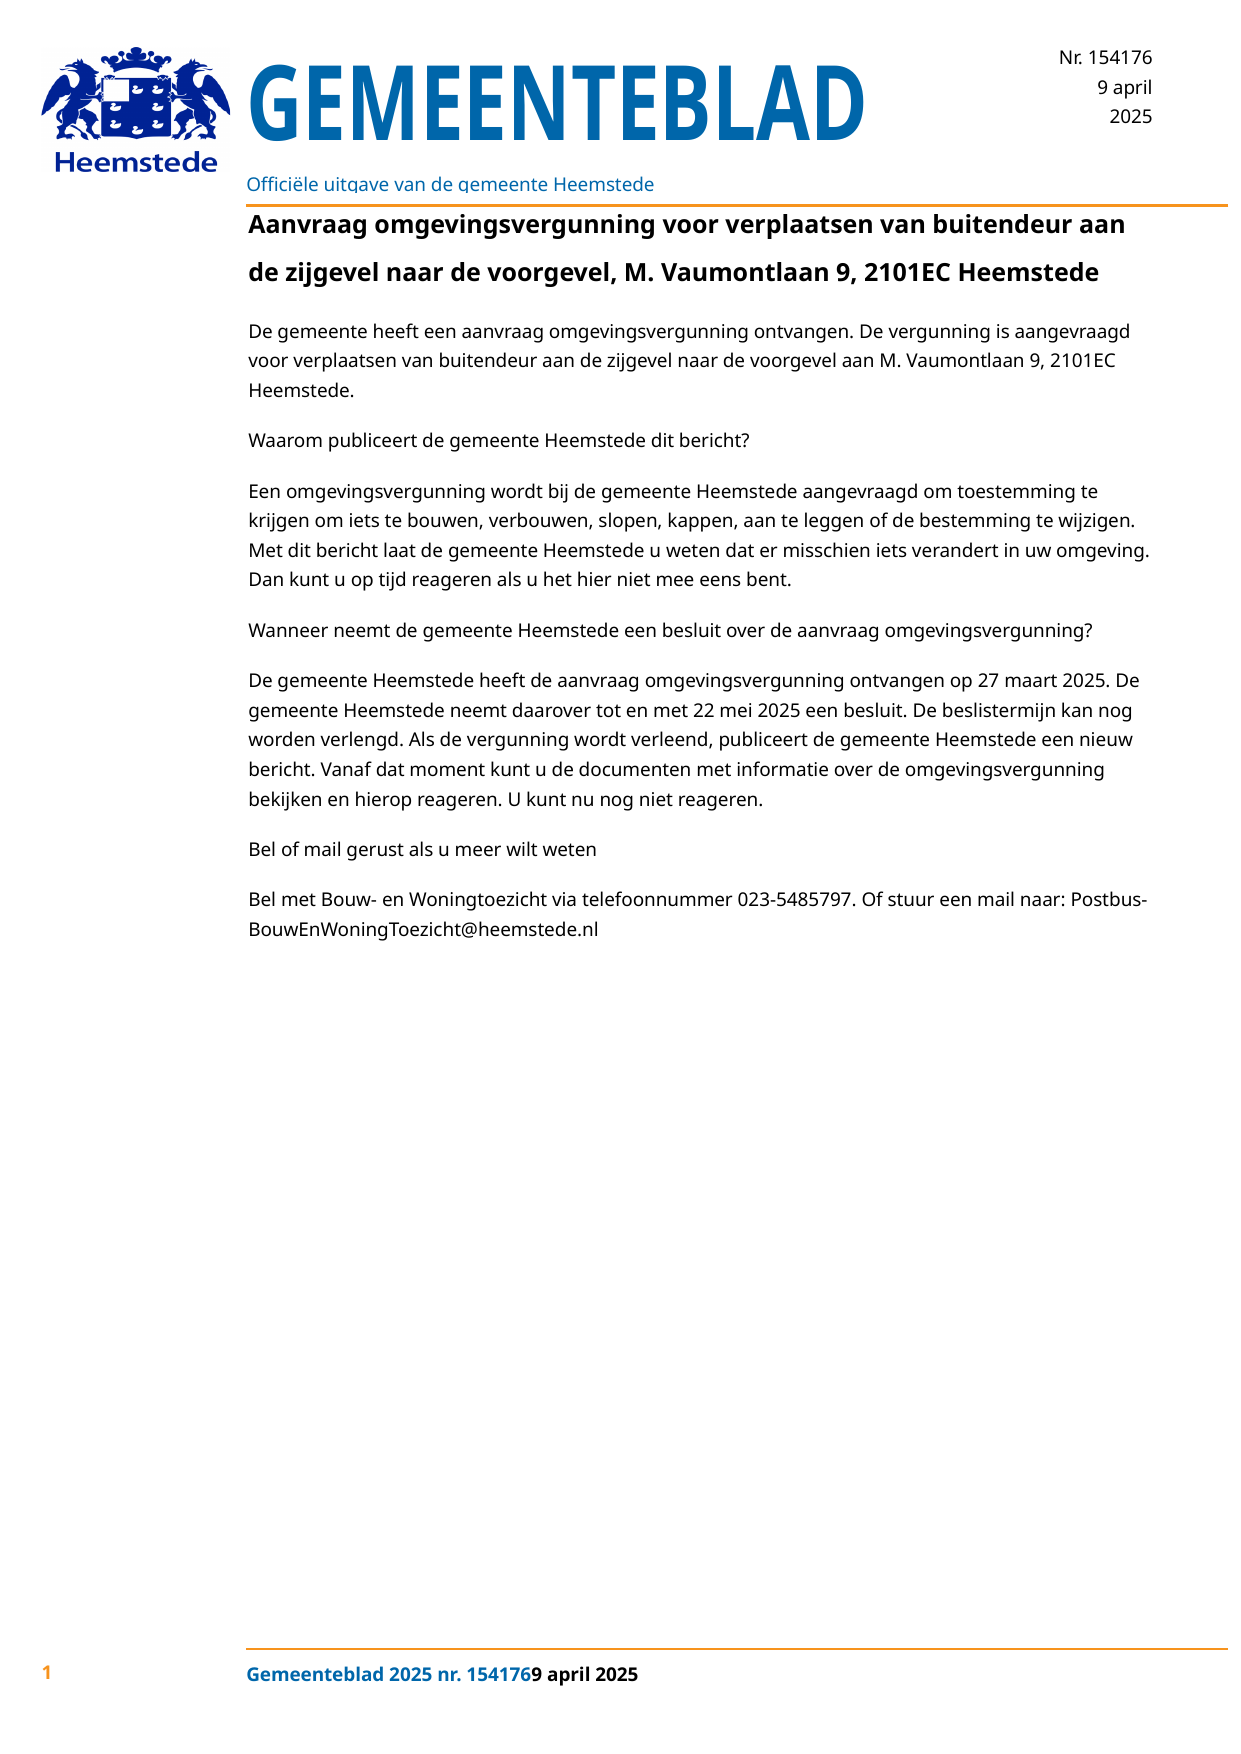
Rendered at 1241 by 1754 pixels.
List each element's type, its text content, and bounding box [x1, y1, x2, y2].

text Wanneer neemt de gemeente Heemstede een besluit over de aanvraag omgevingsvergunning? [248, 617, 1152, 643]
text Aanvraag omgevingsvergunning voor verplaatsen van buitendeur aan de zijgevel naar de voorgevel, M. Vaumontlaan 9, 2101EC Heemstede [248, 207, 1152, 288]
picture [41, 47, 231, 172]
text Bel met Bouw- en Woningtoezicht via telefoonnummer 023-5485797. Of stuur een mail naar: Postbus-BouwEnWoningToezicht@heemstede.nl [248, 887, 1152, 942]
text De gemeente heeft een aanvraag omgevingsvergunning ontvangen. De vergunning is aangevraagd voor verplaatsen van buitendeur aan de zijgevel naar de voorgevel aan M. Vaumontlaan 9, 2101EC Heemstede. [248, 318, 1152, 403]
text De gemeente Heemstede heeft de aanvraag omgevingsvergunning ontvangen op 27 maart 2025. De gemeente Heemstede neemt daarover tot en met 22 mei 2025 een besluit. De beslistermijn kan nog worden verlengd. Als de vergunning wordt verleend, publiceert de gemeente Heemstede een nieuw bericht. Vanaf dat moment kunt u de documenten met informatie over de omgevingsvergunning bekijken en hierop reageren. U kunt nu nog niet reageren. [248, 667, 1152, 812]
text Bel of mail gerust als u meer wilt weten [248, 836, 1152, 862]
text Waarom publiceert de gemeente Heemstede dit bericht? [248, 427, 1152, 453]
text Een omgevingsvergunning wordt bij de gemeente Heemstede aangevraagd om toestemming te krijgen om iets te bouwen, verbouwen, slopen, kappen, aan te leggen of de bestemming te wijzigen. Met dit bericht laat de gemeente Heemstede u weten dat er misschien iets verandert in uw omgeving. Dan kunt u op tijd reageren als u het hier niet mee eens bent. [248, 478, 1152, 592]
